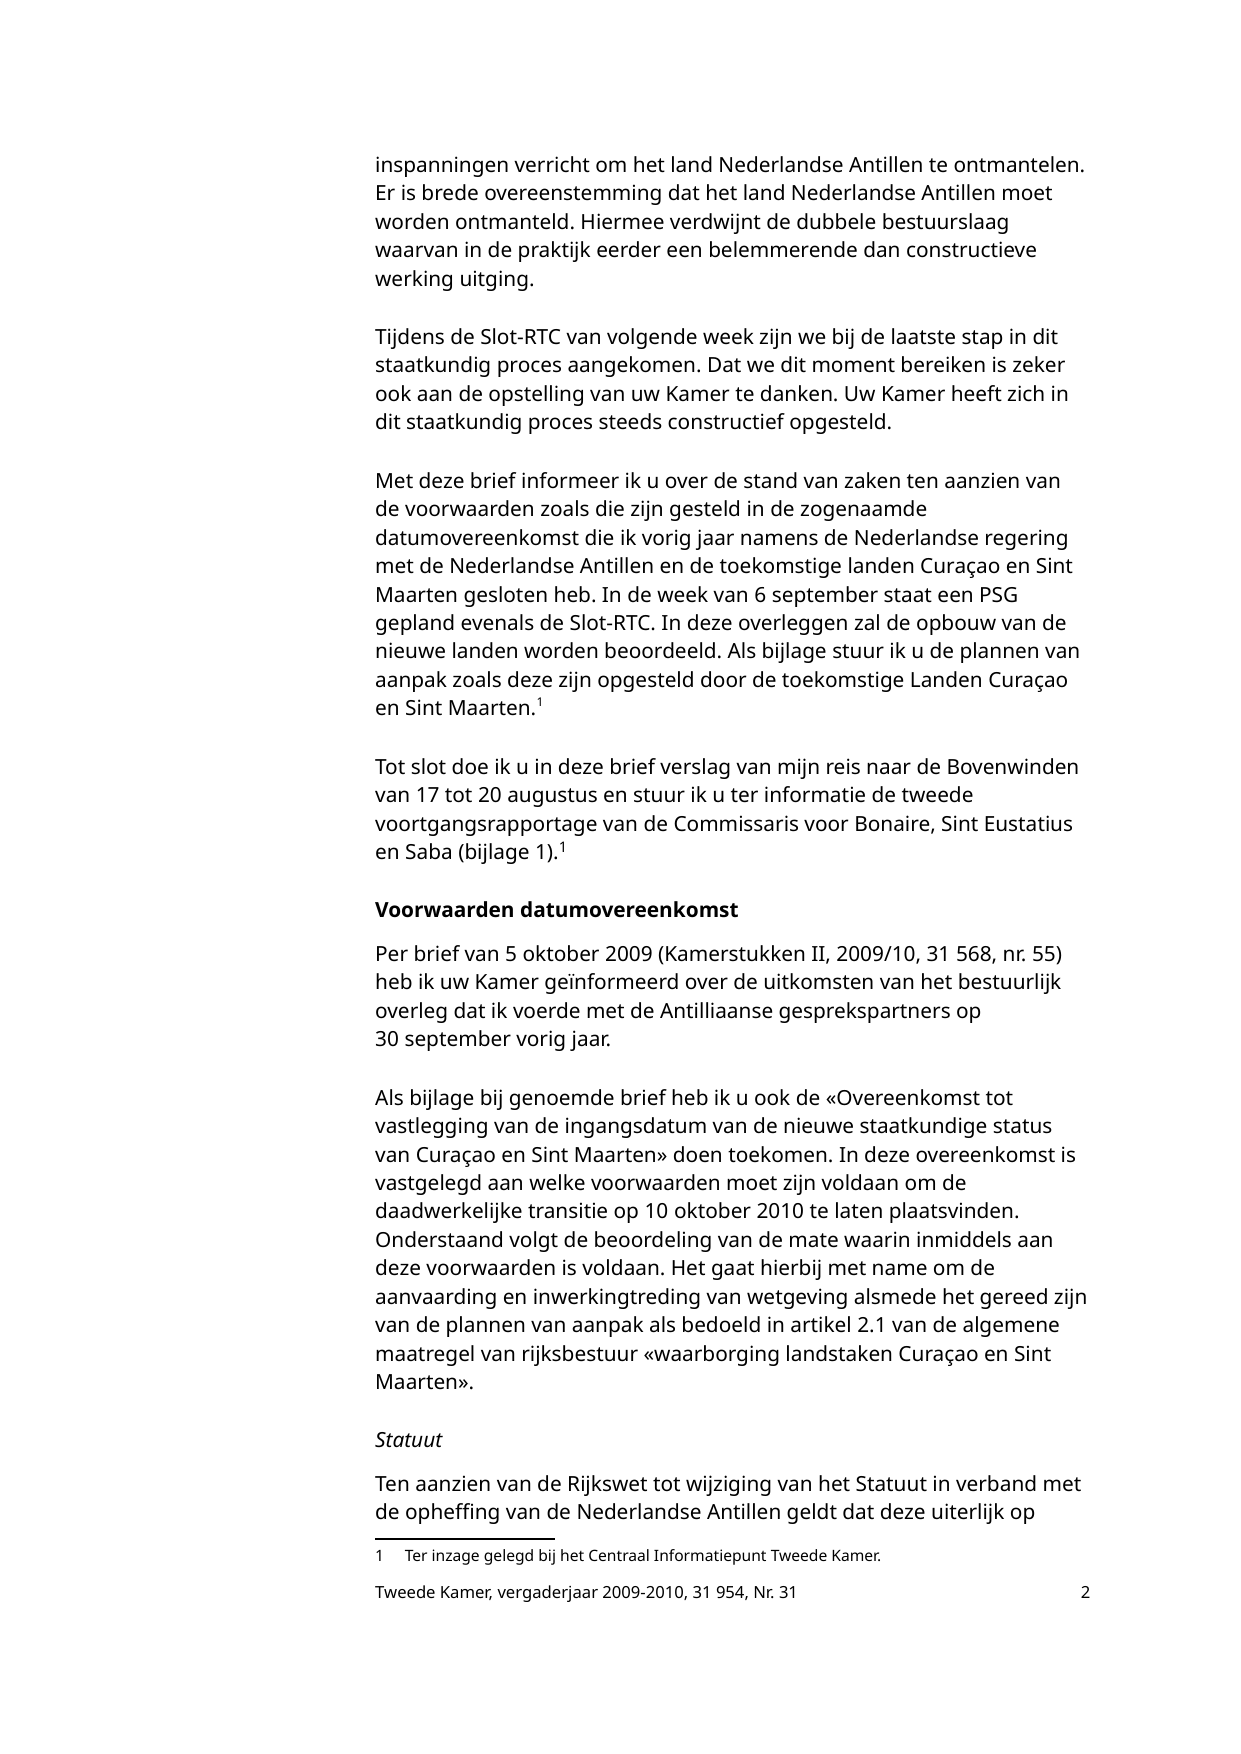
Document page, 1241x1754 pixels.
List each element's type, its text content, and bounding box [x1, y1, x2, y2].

text Per brief van 5 oktober 2009 (Kamerstukken II, 2009/10, 31 568, nr. 55) heb ik uw Kamer geïnformeerd over de uitkomsten van het bestuurlijk overleg dat ik voerde met de Antilliaanse gesprekspartners op 30 september vorig jaar. [375, 939, 1090, 1053]
text Als bijlage bij genoemde brief heb ik u ook de «Overeenkomst tot vastlegging van de ingangsdatum van de nieuwe staatkundige status van Curaçao en Sint Maarten» doen toekomen. In deze overeenkomst is vastgelegd aan welke voorwaarden moet zijn voldaan om de daadwerkelijke transitie op 10 oktober 2010 te laten plaatsvinden. [375, 1083, 1090, 1225]
text Tot slot doe ik u in deze brief verslag van mijn reis naar de Bovenwinden van 17 tot 20 augustus en stuur ik u ter informatie de tweede voortgangsrapportage van de Commissaris voor Bonaire, Sint Eustatius en Saba (bijlage 1).1 [375, 752, 1090, 866]
text Ten aanzien van de Rijkswet tot wijziging van het Statuut in verband met de opheffing van de Nederlandse Antillen geldt dat deze uiterlijk op [375, 1469, 1090, 1526]
text Voorwaarden datumovereenkomst [375, 896, 1090, 924]
text Tijdens de Slot-RTC van volgende week zijn we bij de laatste stap in dit staatkundig proces aangekomen. Dat we dit moment bereiken is zeker ook aan de opstelling van uw Kamer te danken. Uw Kamer heeft zich in dit staatkundig proces steeds constructief opgesteld. [375, 322, 1090, 436]
text Met deze brief informeer ik u over de stand van zaken ten aanzien van de voorwaarden zoals die zijn gesteld in de zogenaamde datumovereenkomst die ik vorig jaar namens de Nederlandse regering met de Nederlandse Antillen en de toekomstige landen Curaçao en Sint Maarten gesloten heb. In de week van 6 september staat een PSG gepland evenals de Slot-RTC. In deze overleggen zal de opbouw van de nieuwe landen worden beoordeeld. Als bijlage stuur ik u de plannen van aanpak zoals deze zijn opgesteld door de toekomstige Landen Curaçao en Sint Maarten. [375, 466, 1090, 722]
text Ter inzage gelegd bij het Centraal Informatiepunt Tweede Kamer. [375, 1538, 1090, 1566]
text Er is brede overeenstemming dat het land Nederlandse Antillen moet worden ontmanteld. Hiermee verdwijnt de dubbele bestuurslaag waarvan in de praktijk eerder een belemmerende dan constructieve werking uitging. [375, 178, 1090, 292]
text inspanningen verricht om het land Nederlandse Antillen te ontmantelen. [375, 150, 1090, 178]
text Statuut [375, 1426, 1090, 1454]
text Onderstaand volgt de beoordeling van de mate waarin inmiddels aan deze voorwaarden is voldaan. Het gaat hierbij met name om de aanvaarding en inwerkingtreding van wetgeving alsmede het gereed zijn van de plannen van aanpak als bedoeld in artikel 2.1 van de algemene maatregel van rijksbestuur «waarborging landstaken Curaçao en Sint Maarten». [375, 1225, 1090, 1396]
